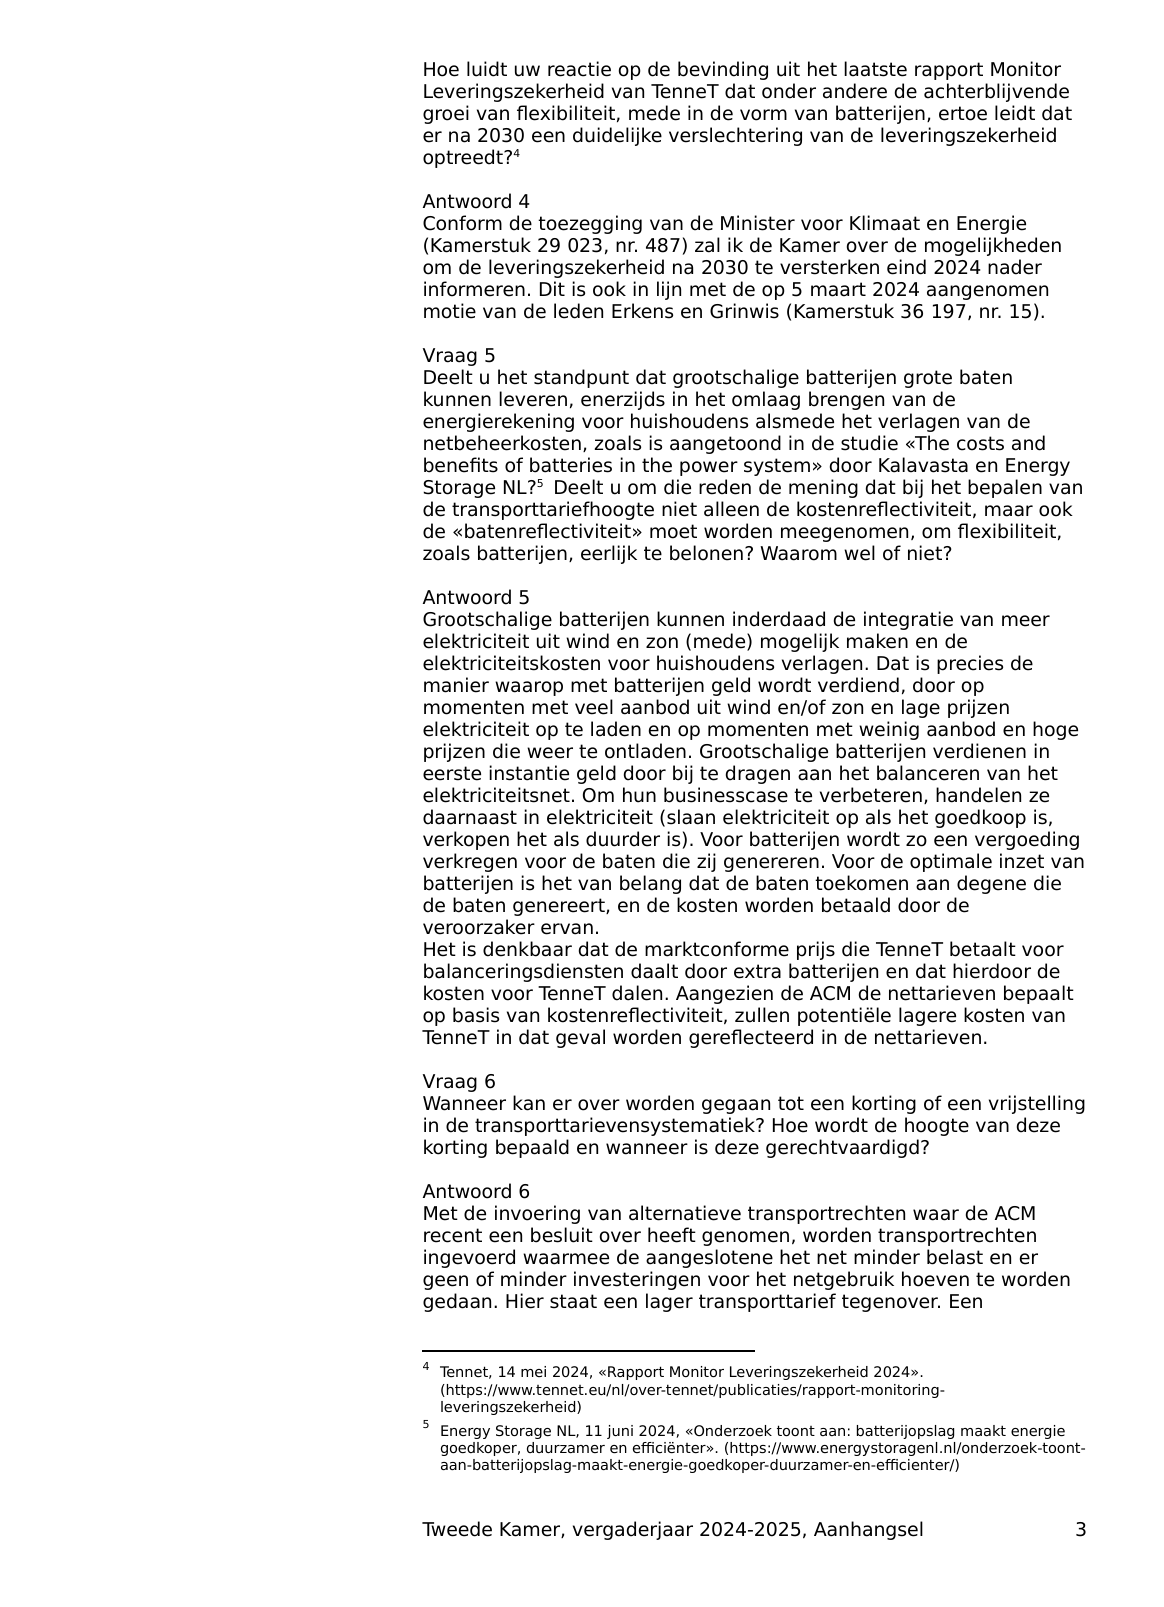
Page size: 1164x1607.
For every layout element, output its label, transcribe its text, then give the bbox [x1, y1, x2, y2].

text Wanneer kan er over worden gegaan tot een korting of een vrijstelling in de transporttarievensystematiek? Hoe wordt de hoogte van deze korting bepaald en wanneer is deze gerechtvaardigd? [422, 1093, 1087, 1159]
text Met de invoering van alternatieve transportrechten waar de ACM recent een besluit over heeft genomen, worden transportrechten ingevoerd waarmee de aangeslotene het net minder belast en er geen of minder investeringen voor het netgebruik hoeven te worden gedaan. Hier staat een lager transporttarief tegenover. Een [422, 1203, 1087, 1313]
text Vraag 6 [422, 1071, 1087, 1093]
text Antwoord 4 [422, 191, 1087, 213]
text Vraag 5 [422, 345, 1087, 367]
text Tennet, 14 mei 2024, «Rapport Monitor Leveringszekerheid 2024». (https://www.tennet.eu/nl/over-tennet/publicaties/rapport-monitoring-leveringszekerheid) [422, 1360, 1087, 1416]
text Antwoord 6 [422, 1181, 1087, 1203]
text Het is denkbaar dat de marktconforme prijs die TenneT betaalt voor balanceringsdiensten daalt door extra batterijen en dat hierdoor de kosten voor TenneT dalen. Aangezien de ACM de nettarieven bepaalt op basis van kostenreflectiviteit, zullen potentiële lagere kosten van TenneT in dat geval worden gereflecteerd in de nettarieven. [422, 939, 1087, 1049]
text Grootschalige batterijen kunnen inderdaad de integratie van meer elektriciteit uit wind en zon (mede) mogelijk maken en de elektriciteitskosten voor huishoudens verlagen. Dat is precies de manier waarop met batterijen geld wordt verdiend, door op momenten met veel aanbod uit wind en/of zon en lage prijzen elektriciteit op te laden en op momenten met weinig aanbod en hoge prijzen die weer te ontladen. Grootschalige batterijen verdienen in eerste instantie geld door bij te dragen aan het balanceren van het elektriciteitsnet. Om hun businesscase te verbeteren, handelen ze daarnaast in elektriciteit (slaan elektriciteit op als het goedkoop is, verkopen het als duurder is). Voor batterijen wordt zo een vergoeding verkregen voor de baten die zij genereren. Voor de optimale inzet van batterijen is het van belang dat de baten toekomen aan degene die de baten genereert, en de kosten worden betaald door de veroorzaker ervan. [422, 609, 1087, 939]
text Deelt u het standpunt dat grootschalige batterijen grote baten kunnen leveren, enerzijds in het omlaag brengen van de energierekening voor huishoudens alsmede het verlagen van de netbeheerkosten, zoals is aangetoond in de studie «The costs and benefits of batteries in the power system» door Kalavasta en Energy Storage NL? Deelt u om die reden de mening dat bij het bepalen van de transporttariefhoogte niet alleen de kostenreflectiviteit, maar ook de «batenreflectiviteit» moet worden meegenomen, om flexibiliteit, zoals batterijen, eerlijk te belonen? Waarom wel of niet? [422, 367, 1087, 565]
text Energy Storage NL, 11 juni 2024, «Onderzoek toont aan: batterijopslag maakt energie goedkoper, duurzamer en efficiënter». (https://www.energystoragenl.nl/onderzoek-toont-aan-batterijopslag-maakt-energie-goedkoper-duurzamer-en-efficienter/) [422, 1418, 1087, 1474]
text Hoe luidt uw reactie op de bevinding uit het laatste rapport Monitor Leveringszekerheid van TenneT dat onder andere de achterblijvende groei van flexibiliteit, mede in de vorm van batterijen, ertoe leidt dat er na 2030 een duidelijke verslechtering van de leveringszekerheid optreedt? [422, 59, 1087, 169]
text Conform de toezegging van de Minister voor Klimaat en Energie (Kamerstuk 29 023, nr. 487) zal ik de Kamer over de mogelijkheden om de leveringszekerheid na 2030 te versterken eind 2024 nader informeren. Dit is ook in lijn met de op 5 maart 2024 aangenomen motie van de leden Erkens en Grinwis (Kamerstuk 36 197, nr. 15). [422, 213, 1087, 323]
text Antwoord 5 [422, 587, 1087, 609]
